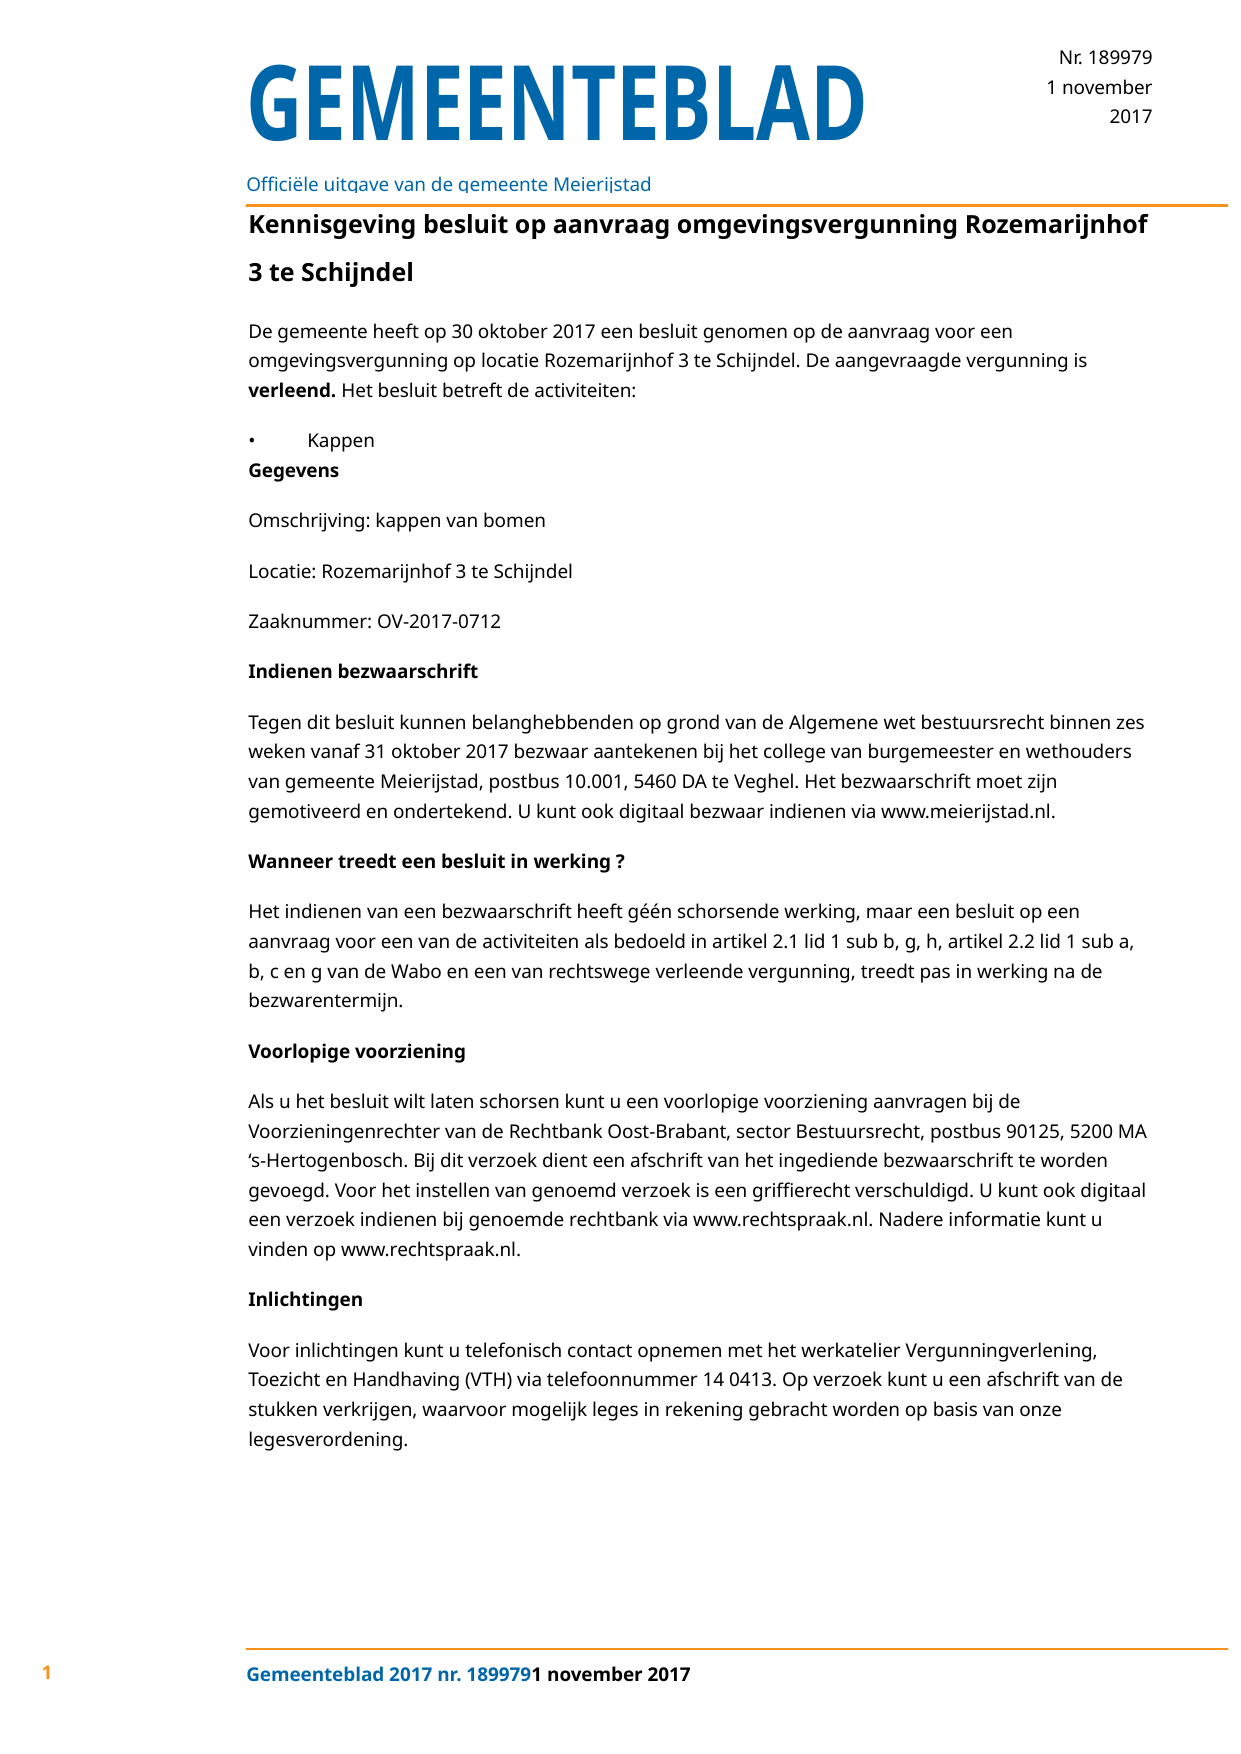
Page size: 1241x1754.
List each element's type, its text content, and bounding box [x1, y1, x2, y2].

text Inlichtingen [248, 1287, 1152, 1312]
text Zaaknummer: OV-2017-0712 [248, 608, 1152, 634]
text Tegen dit besluit kunnen belanghebbenden op grond van de Algemene wet bestuursrecht binnen zes weken vanaf 31 oktober 2017 bezwaar aantekenen bij het college van burgemeester en wethouders van gemeente Meierijstad, postbus 10.001, 5460 DA te Veghel. Het bezwaarschrift moet zijn gemotiveerd en ondertekend. U kunt ook digitaal bezwaar indienen via www.meierijstad.nl. [248, 709, 1152, 824]
picture [41, 47, 231, 172]
text De gemeente heeft op 30 oktober 2017 een besluit genomen op de aanvraag voor een omgevingsvergunning op locatie Rozemarijnhof 3 te Schijndel. De aangevraagde vergunning is verleend. Het besluit betreft de activiteiten: [248, 318, 1152, 403]
text Gegevens [248, 457, 1152, 483]
text Indienen bezwaarschrift [248, 659, 1152, 684]
text Omschrijving: kappen van bomen [248, 507, 1152, 533]
text Het indienen van een bezwaarschrift heeft géén schorsende werking, maar een besluit op een aanvraag voor een van de activiteiten als bedoeld in artikel 2.1 lid 1 sub b, g, h, artikel 2.2 lid 1 sub a, b, c en g van de Wabo en een van rechtswege verleende vergunning, treedt pas in werking na de bezwarentermijn. [248, 899, 1152, 1013]
text Wanneer treedt een besluit in werking ? [248, 848, 1152, 874]
text Voorlopige voorziening [248, 1038, 1152, 1064]
text Kennisgeving besluit op aanvraag omgevingsvergunning Rozemarijnhof 3 te Schijndel [248, 207, 1152, 288]
text Locatie: Rozemarijnhof 3 te Schijndel [248, 558, 1152, 584]
list Kappen [248, 427, 1152, 453]
text Voor inlichtingen kunt u telefonisch contact opnemen met het werkatelier Vergunningverlening, Toezicht en Handhaving (VTH) via telefoonnummer 14 0413. Op verzoek kunt u een afschrift van de stukken verkrijgen, waarvoor mogelijk leges in rekening gebracht worden op basis van onze legesverordening. [248, 1337, 1152, 1452]
text Als u het besluit wilt laten schorsen kunt u een voorlopige voorziening aanvragen bij de Voorzieningenrechter van de Rechtbank Oost-Brabant, sector Bestuursrecht, postbus 90125, 5200 MA ‘s-Hertogenbosch. Bij dit verzoek dient een afschrift van het ingediende bezwaarschrift te worden gevoegd. Voor het instellen van genoemd verzoek is een griffierecht verschuldigd. U kunt ook digitaal een verzoek indienen bij genoemde rechtbank via www.rechtspraak.nl. Nadere informatie kunt u vinden op www.rechtspraak.nl. [248, 1088, 1152, 1262]
